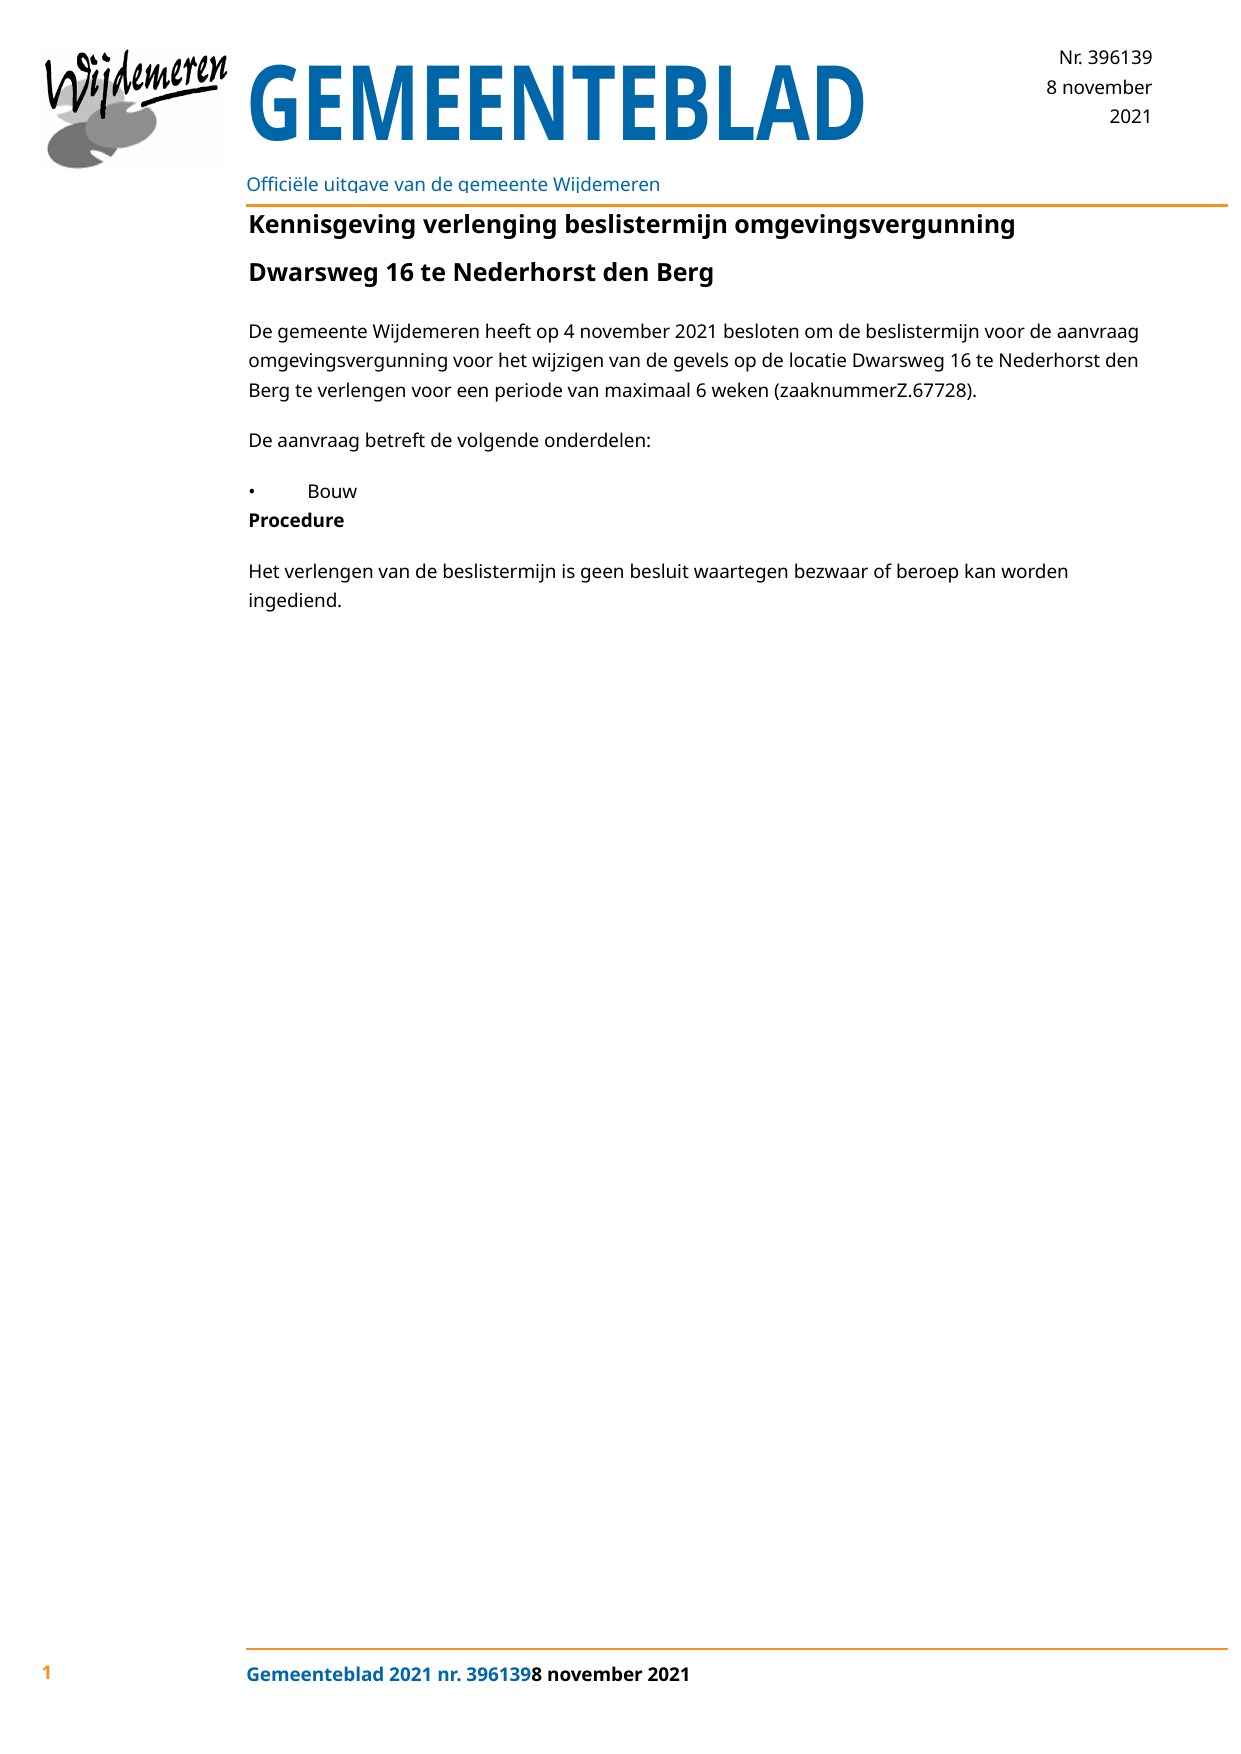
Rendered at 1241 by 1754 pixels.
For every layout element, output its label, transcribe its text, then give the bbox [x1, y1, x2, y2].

list Bouw [248, 478, 1152, 504]
text De gemeente Wijdemeren heeft op 4 november 2021 besloten om de beslistermijn voor de aanvraag omgevingsvergunning voor het wijzigen van de gevels op de locatie Dwarsweg 16 te Nederhorst den Berg te verlengen voor een periode van maximaal 6 weken (zaaknummerZ.67728). [248, 318, 1152, 403]
text Procedure [248, 507, 1152, 533]
text De aanvraag betreft de volgende onderdelen: [248, 427, 1152, 453]
picture [41, 47, 231, 172]
text Kennisgeving verlenging beslistermijn omgevingsvergunning Dwarsweg 16 te Nederhorst den Berg [248, 207, 1152, 288]
text Het verlengen van de beslistermijn is geen besluit waartegen bezwaar of beroep kan worden ingediend. [248, 558, 1152, 613]
